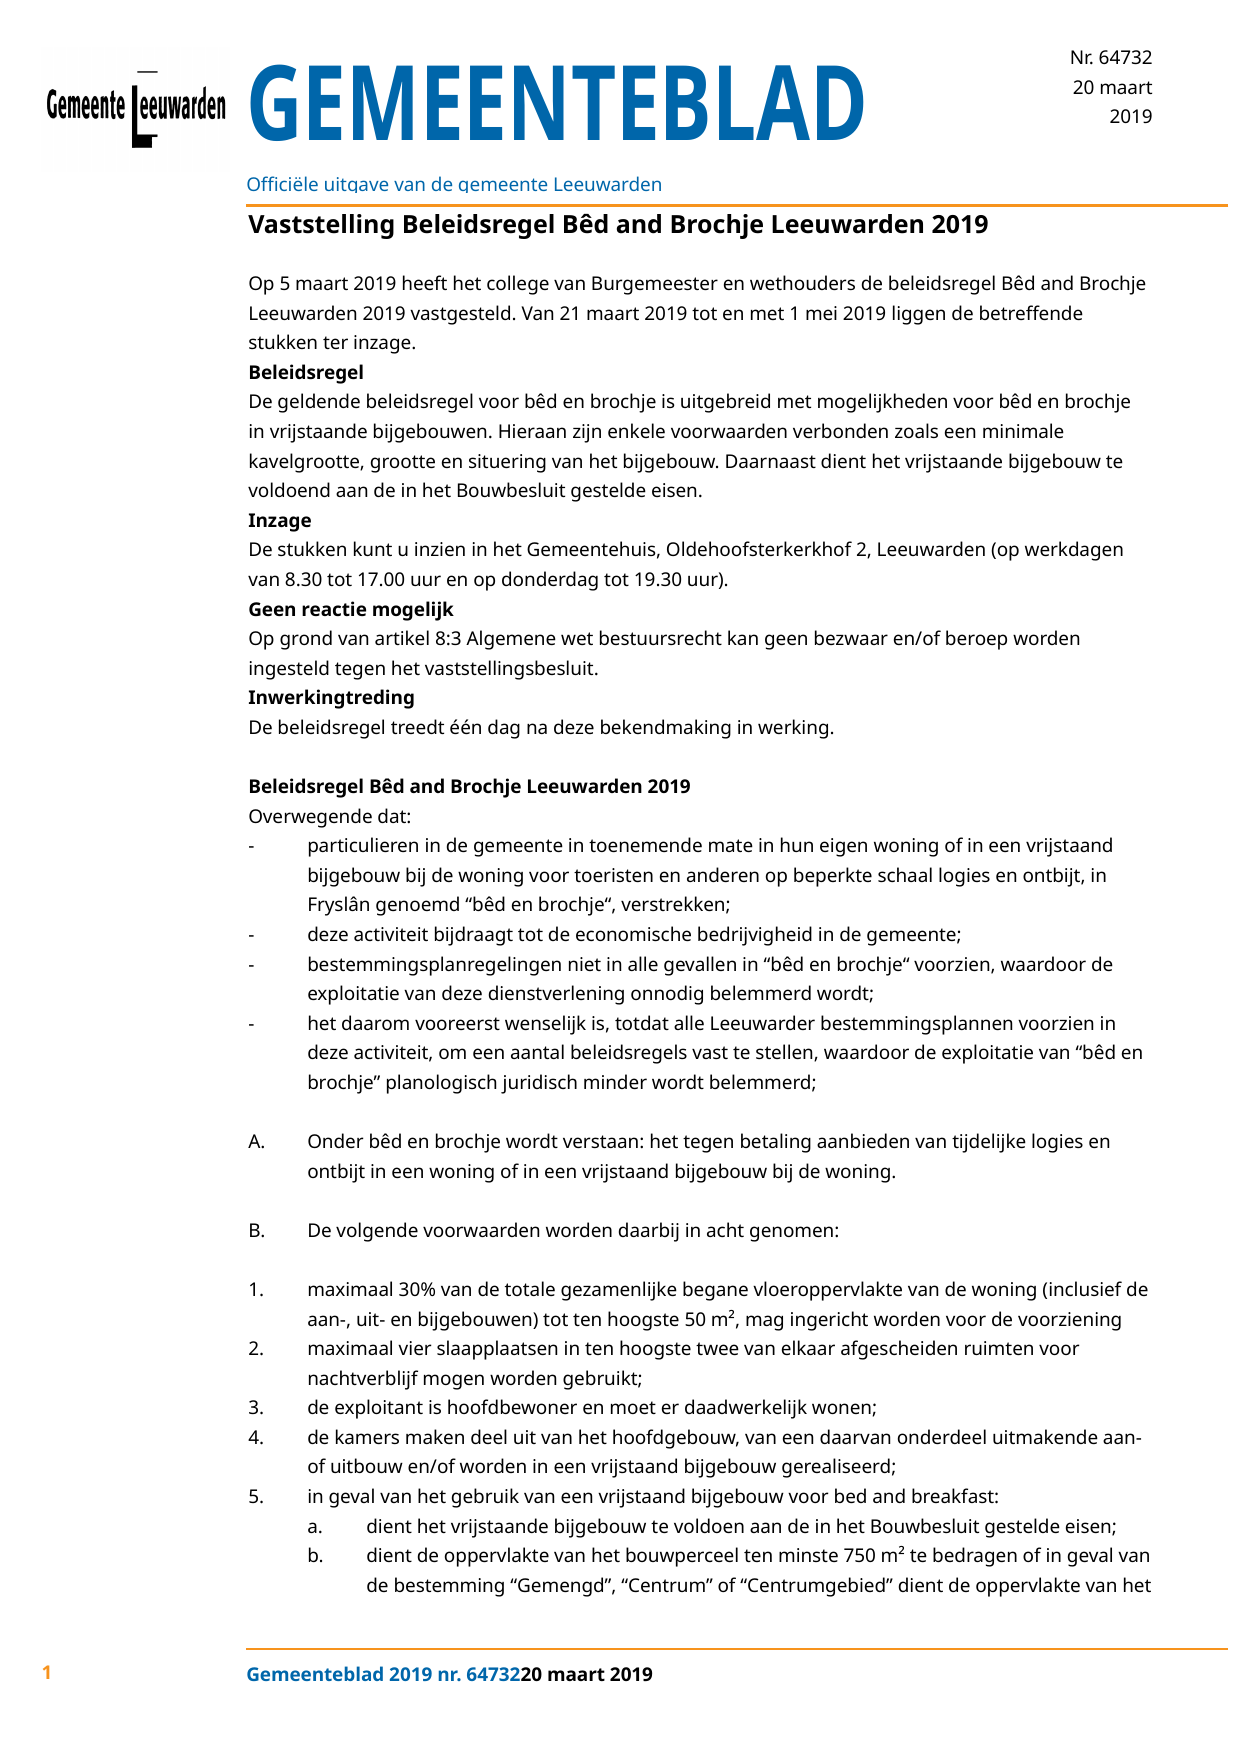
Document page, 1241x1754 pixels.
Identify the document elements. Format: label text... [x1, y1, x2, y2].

text Op 5 maart 2019 heeft het college van Burgemeester en wethouders de beleidsregel Bêd and Brochje Leeuwarden 2019 vastgesteld. Van 21 maart 2019 tot en met 1 mei 2019 liggen de betreffende stukken ter inzage. [248, 270, 1152, 355]
list Onder bêd en brochje wordt verstaan: het tegen betaling aanbieden van tijdelijke logies en ontbijt in een woning of in een vrijstaand bijgebouw bij de woning. [248, 1128, 1152, 1183]
text Inzage [248, 507, 1152, 533]
text Beleidsregel [248, 359, 1152, 385]
text Vaststelling Beleidsregel Bêd and Brochje Leeuwarden 2019 [248, 207, 1152, 241]
list de exploitant is hoofdbewoner en moet er daadwerkelijk wonen; [248, 1394, 1152, 1420]
list deze activiteit bijdraagt tot de economische bedrijvigheid in de gemeente; [248, 921, 1152, 947]
list maximaal 30% van de totale gezamenlijke begane vloeroppervlakte van de woning (inclusief de aan-, uit- en bijgebouwen) tot ten hoogste 50 m², mag ingericht worden voor de voorziening [248, 1276, 1152, 1331]
text De geldende beleidsregel voor bêd en brochje is uitgebreid met mogelijkheden voor bêd en brochje in vrijstaande bijgebouwen. Hieraan zijn enkele voorwaarden verbonden zoals een minimale kavelgrootte, grootte en situering van het bijgebouw. Daarnaast dient het vrijstaande bijgebouw te voldoend aan de in het Bouwbesluit gestelde eisen. [248, 389, 1152, 503]
list dient het vrijstaande bijgebouw te voldoen aan de in het Bouwbesluit gestelde eisen; [307, 1513, 1152, 1538]
text De beleidsregel treedt één dag na deze bekendmaking in werking. [248, 714, 1152, 740]
text Inwerkingtreding [248, 684, 1152, 710]
list de kamers maken deel uit van het hoofdgebouw, van een daarvan onderdeel uitmakende aan- of uitbouw en/of worden in een vrijstaand bijgebouw gerealiseerd; [248, 1424, 1152, 1479]
list bestemmingsplanregelingen niet in alle gevallen in “bêd en brochje“ voorzien, waardoor de exploitatie van deze dienstverlening onnodig belemmerd wordt; [248, 951, 1152, 1006]
text Overwegende dat: [248, 803, 1152, 828]
list particulieren in de gemeente in toenemende mate in hun eigen woning of in een vrijstaand bijgebouw bij de woning voor toeristen en anderen op beperkte schaal logies en ontbijt, in Fryslân genoemd “bêd en brochje“, verstrekken; [248, 832, 1152, 917]
text De stukken kunt u inzien in het Gemeentehuis, Oldehoofsterkerkhof 2, Leeuwarden (op werkdagen van 8.30 tot 17.00 uur en op donderdag tot 19.30 uur). [248, 537, 1152, 592]
text Geen reactie mogelijk [248, 596, 1152, 621]
text Op grond van artikel 8:3 Algemene wet bestuursrecht kan geen bezwaar en/of beroep worden ingesteld tegen het vaststellingsbesluit. [248, 625, 1152, 681]
picture [41, 47, 231, 172]
list het daarom vooreerst wenselijk is, totdat alle Leeuwarder bestemmingsplannen voorzien in deze activiteit, om een aantal beleidsregels vast te stellen, waardoor de exploitatie van “bêd en brochje” planologisch juridisch minder wordt belemmerd; [248, 1010, 1152, 1095]
list maximaal vier slaapplaatsen in ten hoogste twee van elkaar afgescheiden ruimten voor nachtverblijf mogen worden gebruikt; [248, 1335, 1152, 1391]
list dient de oppervlakte van het bouwperceel ten minste 750 m² te bedragen of in geval van de bestemming “Gemengd”, “Centrum” of “Centrumgebied” dient de oppervlakte van het [307, 1542, 1152, 1598]
text Beleidsregel Bêd and Brochje Leeuwarden 2019 [248, 773, 1152, 799]
list De volgende voorwaarden worden daarbij in acht genomen: [248, 1217, 1152, 1243]
list in geval van het gebruik van een vrijstaand bijgebouw voor bed and breakfast: [248, 1483, 1152, 1509]
